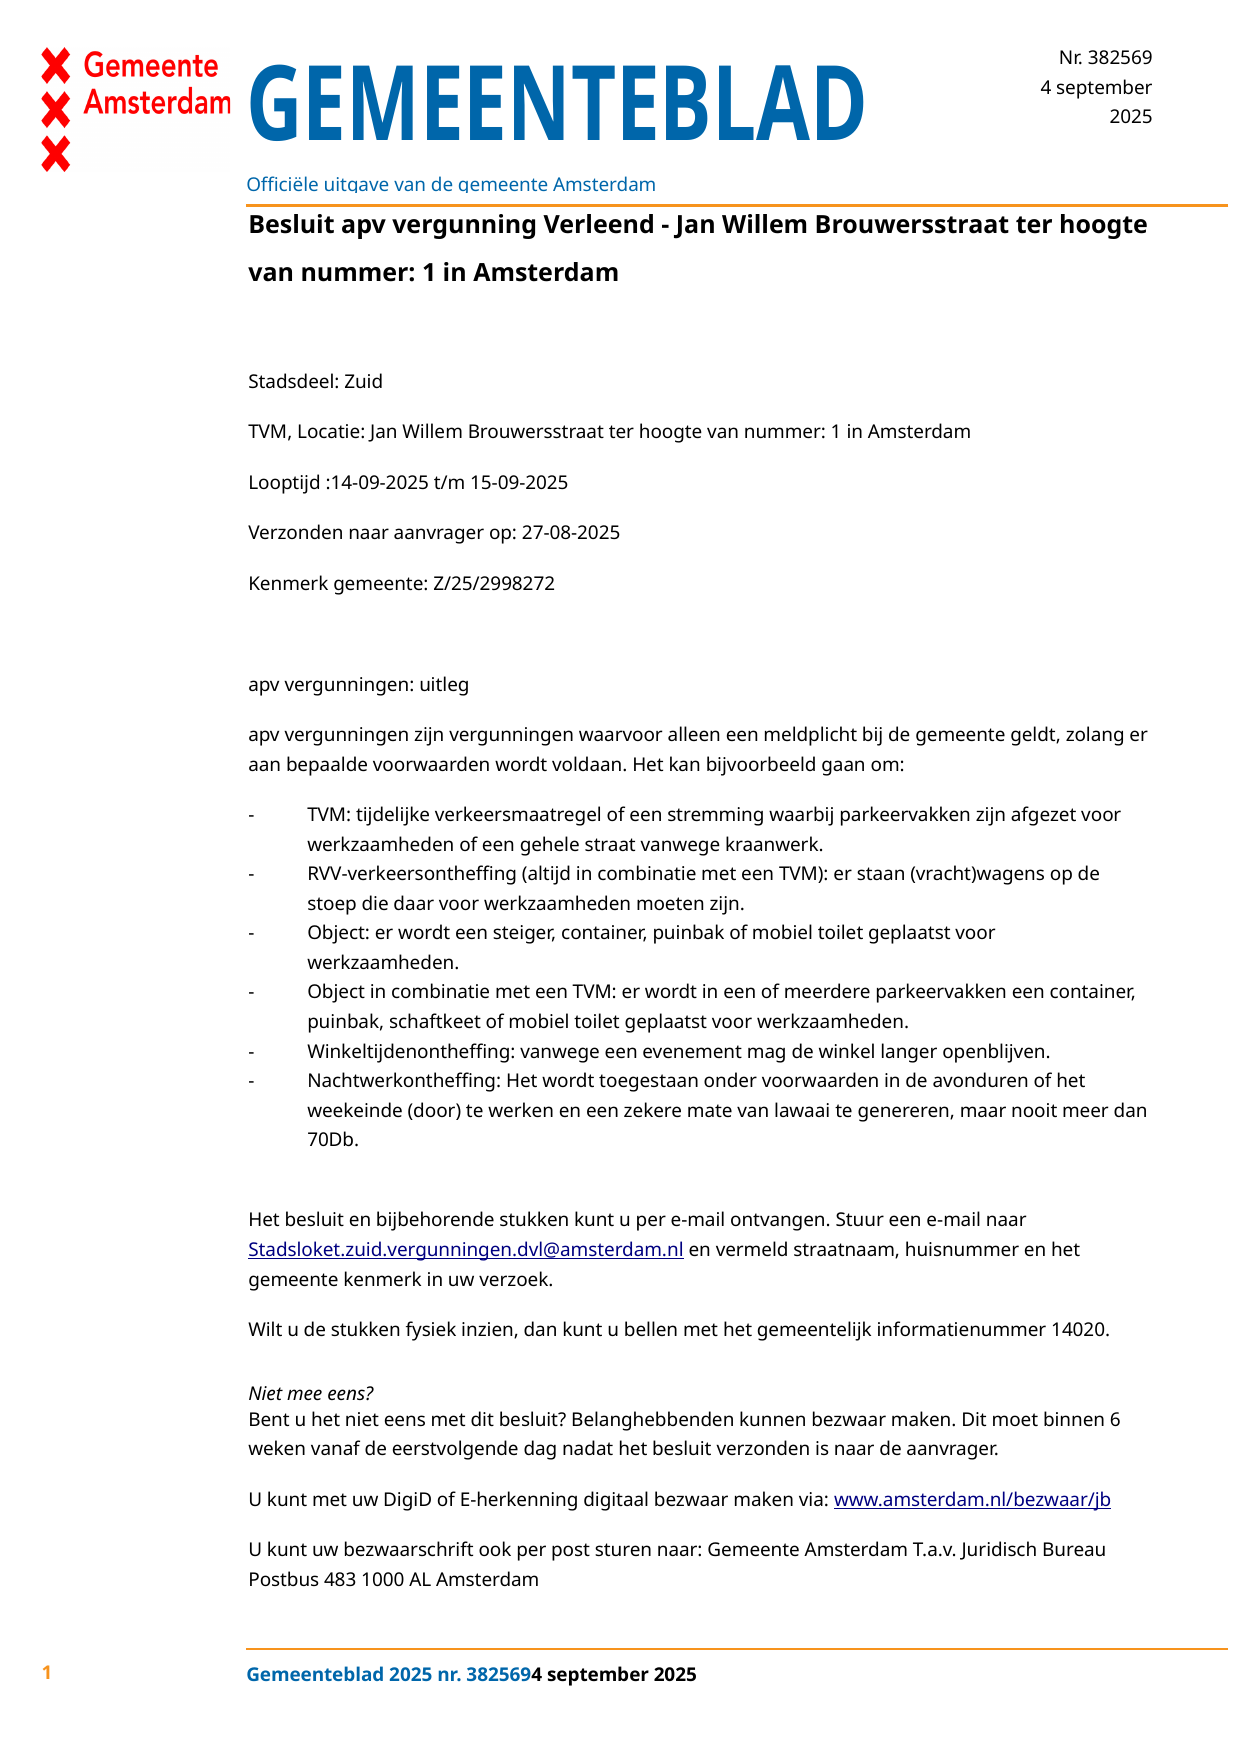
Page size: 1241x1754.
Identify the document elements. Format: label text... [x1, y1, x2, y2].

text Niet mee eens? [248, 1380, 1152, 1406]
text apv vergunningen: uitleg [248, 671, 1152, 697]
list Object in combinatie met een TVM: er wordt in een of meerdere parkeervakken een container, puinbak, schaftkeet of mobiel toilet geplaatst voor werkzaamheden. [248, 979, 1152, 1034]
text Looptijd :14-09-2025 t/m 15-09-2025 [248, 469, 1152, 495]
text Wilt u de stukken fysiek inzien, dan kunt u bellen met het gemeentelijk informatienummer 14020. [248, 1316, 1152, 1342]
text Stadsdeel: Zuid [248, 368, 1152, 394]
list RVV-verkeersontheffing (altijd in combinatie met een TVM): er staan (vracht)wagens op de stoep die daar voor werkzaamheden moeten zijn. [248, 860, 1152, 916]
list Winkeltijdenontheffing: vanwege een evenement mag de winkel langer openblijven. [248, 1038, 1152, 1064]
text Verzonden naar aanvrager op: 27-08-2025 [248, 519, 1152, 545]
text Het besluit en bijbehorende stukken kunt u per e-mail ontvangen. Stuur een e-mail naar Stadsloket.zuid.vergunningen.dvl@amsterdam.nl en vermeld straatnaam, huisnummer en het gemeente kenmerk in uw verzoek. [248, 1207, 1152, 1292]
text Bent u het niet eens met dit besluit? Belanghebbenden kunnen bezwaar maken. Dit moet binnen 6 weken vanaf de eerstvolgende dag nadat het besluit verzonden is naar de aanvrager. [248, 1406, 1152, 1461]
text U kunt uw bezwaarschrift ook per post sturen naar: Gemeente Amsterdam T.a.v. Juridisch Bureau Postbus 483 1000 AL Amsterdam [248, 1536, 1152, 1592]
text Besluit apv vergunning Verleend - Jan Willem Brouwersstraat ter hoogte van nummer: 1 in Amsterdam [248, 207, 1152, 288]
list TVM: tijdelijke verkeersmaatregel of een stremming waarbij parkeervakken zijn afgezet voor werkzaamheden of een gehele straat vanwege kraanwerk. [248, 801, 1152, 857]
list Nachtwerkontheffing: Het wordt toegestaan onder voorwaarden in de avonduren of het weekeinde (door) te werken en een zekere mate van lawaai te genereren, maar nooit meer dan 70Db. [248, 1067, 1152, 1152]
text Kenmerk gemeente: Z/25/2998272 [248, 570, 1152, 596]
text TVM, Locatie: Jan Willem Brouwersstraat ter hoogte van nummer: 1 in Amsterdam [248, 419, 1152, 444]
list Object: er wordt een steiger, container, puinbak of mobiel toilet geplaatst voor werkzaamheden. [248, 919, 1152, 975]
text apv vergunningen zijn vergunningen waarvoor alleen een meldplicht bij de gemeente geldt, zolang er aan bepaalde voorwaarden wordt voldaan. Het kan bijvoorbeeld gaan om: [248, 721, 1152, 777]
picture [41, 47, 231, 172]
text U kunt met uw DigiD of E-herkenning digitaal bezwaar maken via: www.amsterdam.nl/bezwaar/jb [248, 1486, 1152, 1512]
